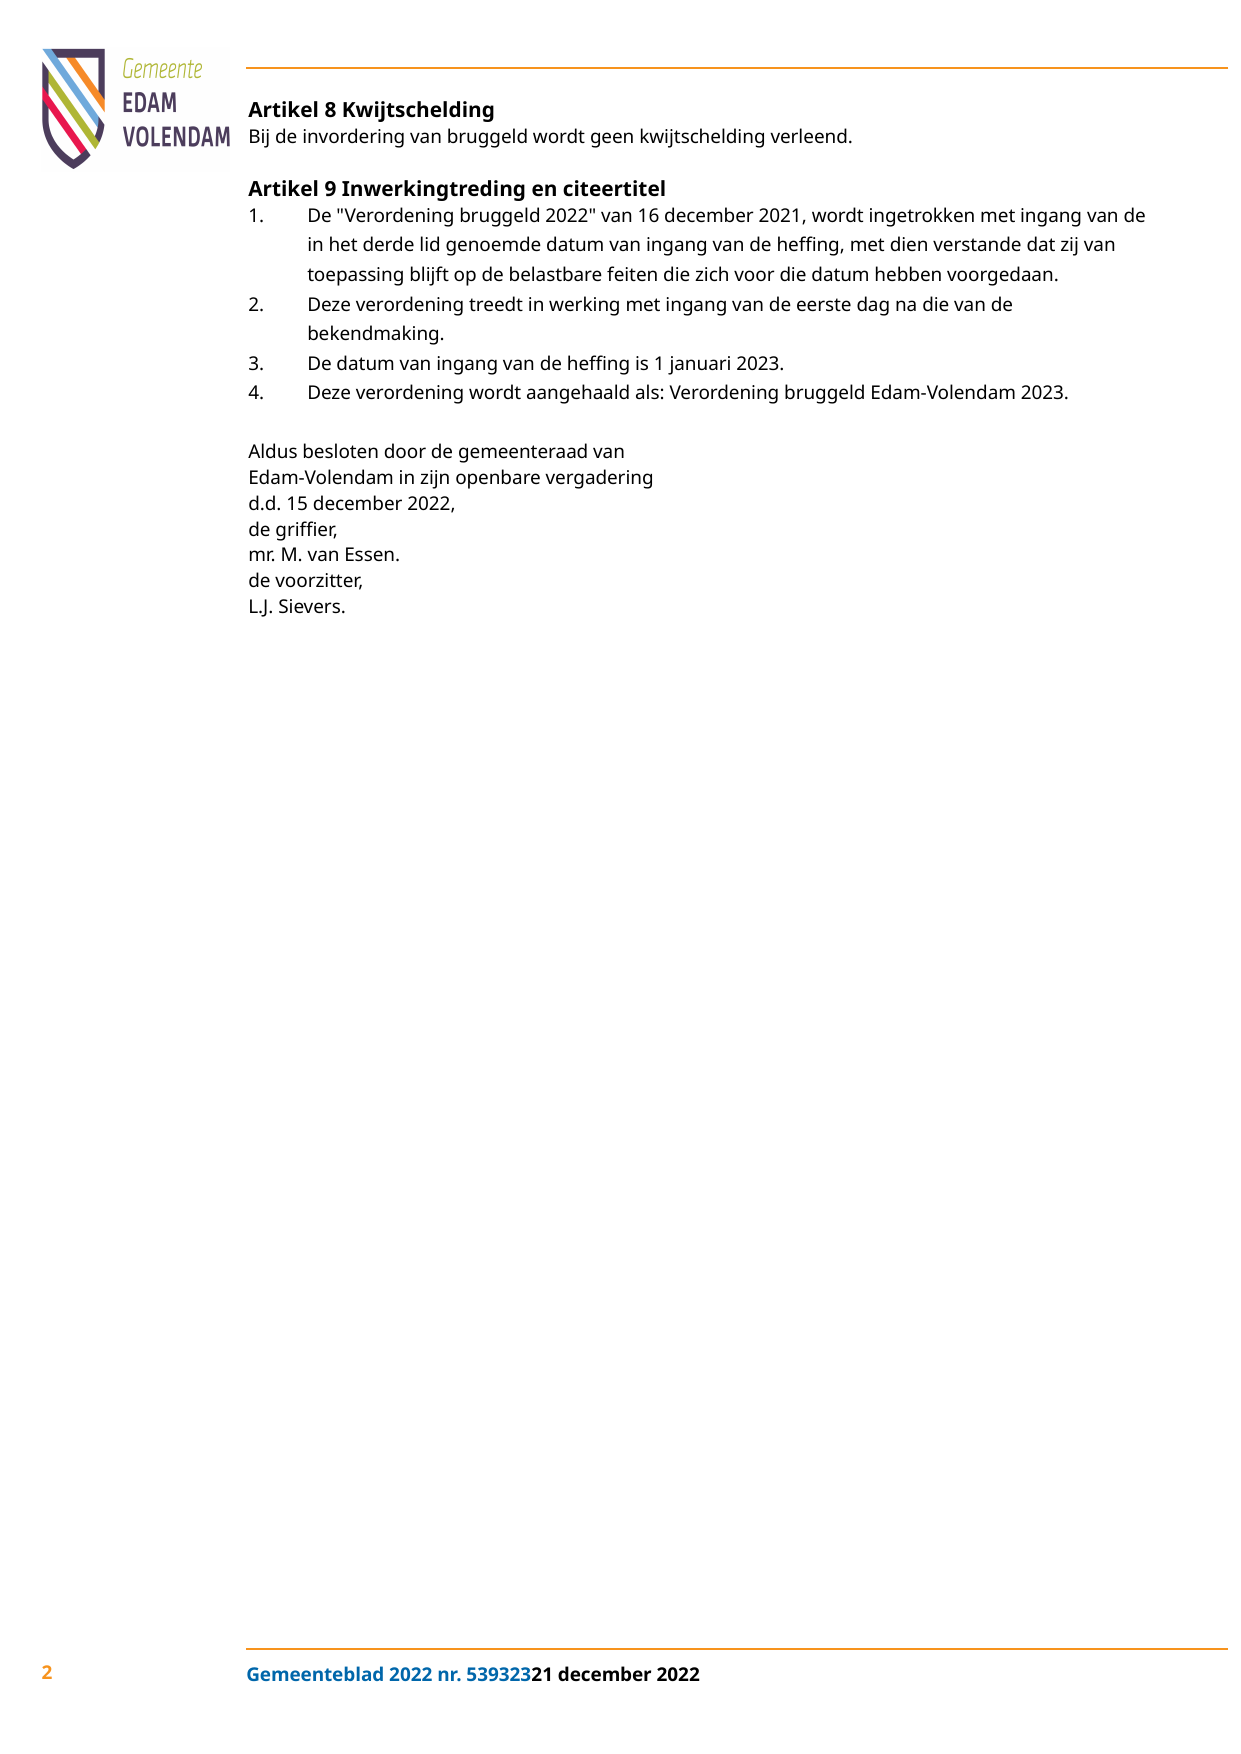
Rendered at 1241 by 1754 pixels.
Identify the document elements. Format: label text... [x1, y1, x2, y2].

text mr. M. van Essen. [248, 542, 1152, 567]
list Deze verordening wordt aangehaald als: Verordening bruggeld Edam-Volendam 2023. [248, 379, 1152, 405]
list De datum van ingang van de heffing is 1 januari 2023. [248, 350, 1152, 376]
text de voorzitter, [248, 567, 1152, 593]
text Aldus besloten door de gemeenteraad van [248, 439, 1152, 464]
picture [41, 47, 231, 172]
text Bij de invordering van bruggeld wordt geen kwijtschelding verleend. [248, 123, 1152, 149]
text Artikel 9 Inwerkingtreding en citeertitel [248, 174, 1152, 202]
list Deze verordening treedt in werking met ingang van de eerste dag na die van de bekendmaking. [248, 291, 1152, 346]
text Artikel 8 Kwijtschelding [248, 95, 1152, 123]
text d.d. 15 december 2022, [248, 490, 1152, 516]
text de griffier, [248, 516, 1152, 542]
text L.J. Sievers. [248, 593, 1152, 619]
list De "Verordening bruggeld 2022" van 16 december 2021, wordt ingetrokken met ingang van de in het derde lid genoemde datum van ingang van de heffing, met dien verstande dat zij van toepassing blijft op de belastbare feiten die zich voor die datum hebben voorgedaan. [248, 202, 1152, 287]
text Edam-Volendam in zijn openbare vergadering [248, 464, 1152, 490]
